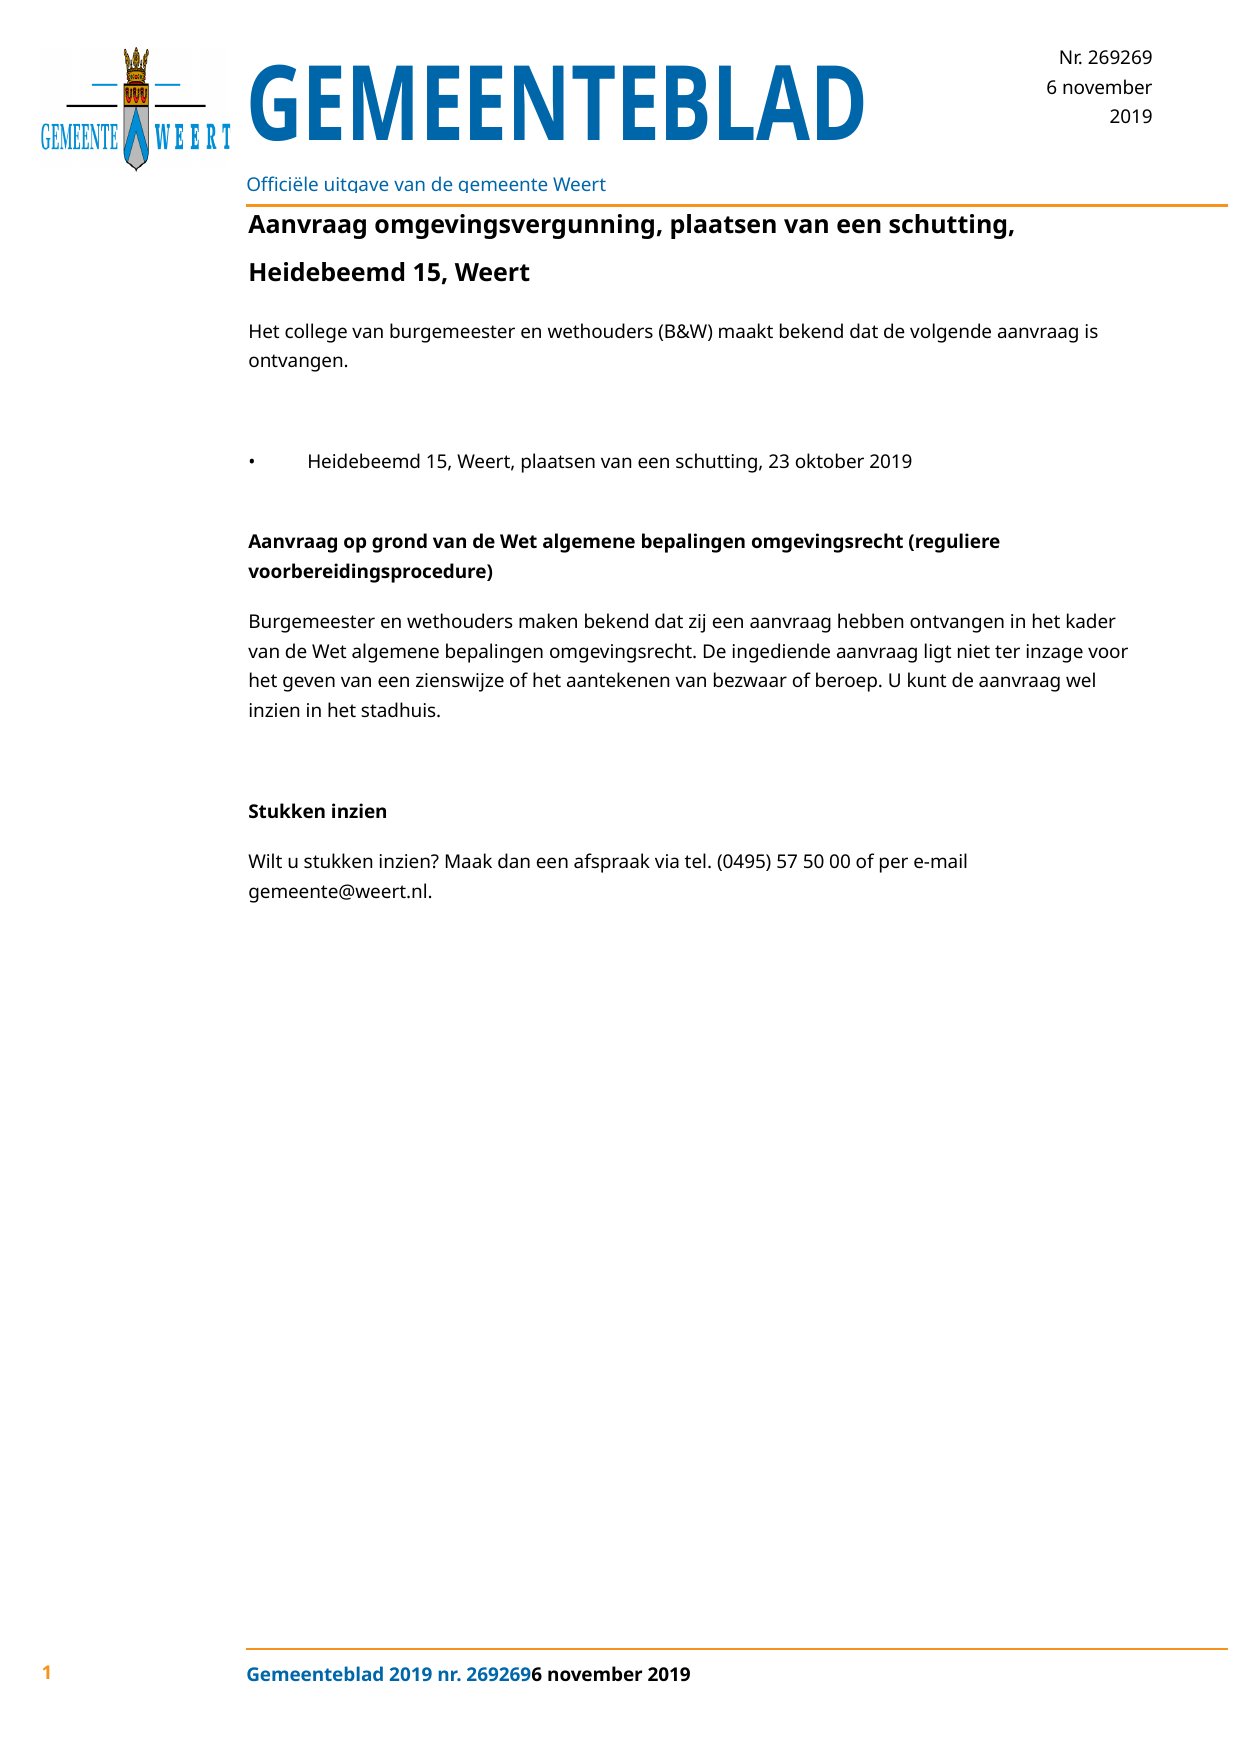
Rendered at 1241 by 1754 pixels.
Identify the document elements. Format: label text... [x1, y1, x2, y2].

text Het college van burgemeester en wethouders (B&W) maakt bekend dat de volgende aanvraag is ontvangen. [248, 318, 1152, 373]
text Wilt u stukken inzien? Maak dan een afspraak via tel. (0495) 57 50 00 of per e-mail gemeente@weert.nl. [248, 848, 1152, 904]
text Stukken inzien [248, 798, 1152, 824]
text Aanvraag omgevingsvergunning, plaatsen van een schutting, Heidebeemd 15, Weert [248, 207, 1152, 288]
text Burgemeester en wethouders maken bekend dat zij een aanvraag hebben ontvangen in het kader van de Wet algemene bepalingen omgevingsrecht. De ingediende aanvraag ligt niet ter inzage voor het geven van een zienswijze of het aantekenen van bezwaar of beroep. U kunt de aanvraag wel inzien in het stadhuis. [248, 608, 1152, 723]
text Aanvraag op grond van de Wet algemene bepalingen omgevingsrecht (reguliere voorbereidingsprocedure) [248, 528, 1152, 584]
picture [41, 47, 231, 172]
list Heidebeemd 15, Weert, plaatsen van een schutting, 23 oktober 2019 [248, 448, 1152, 474]
